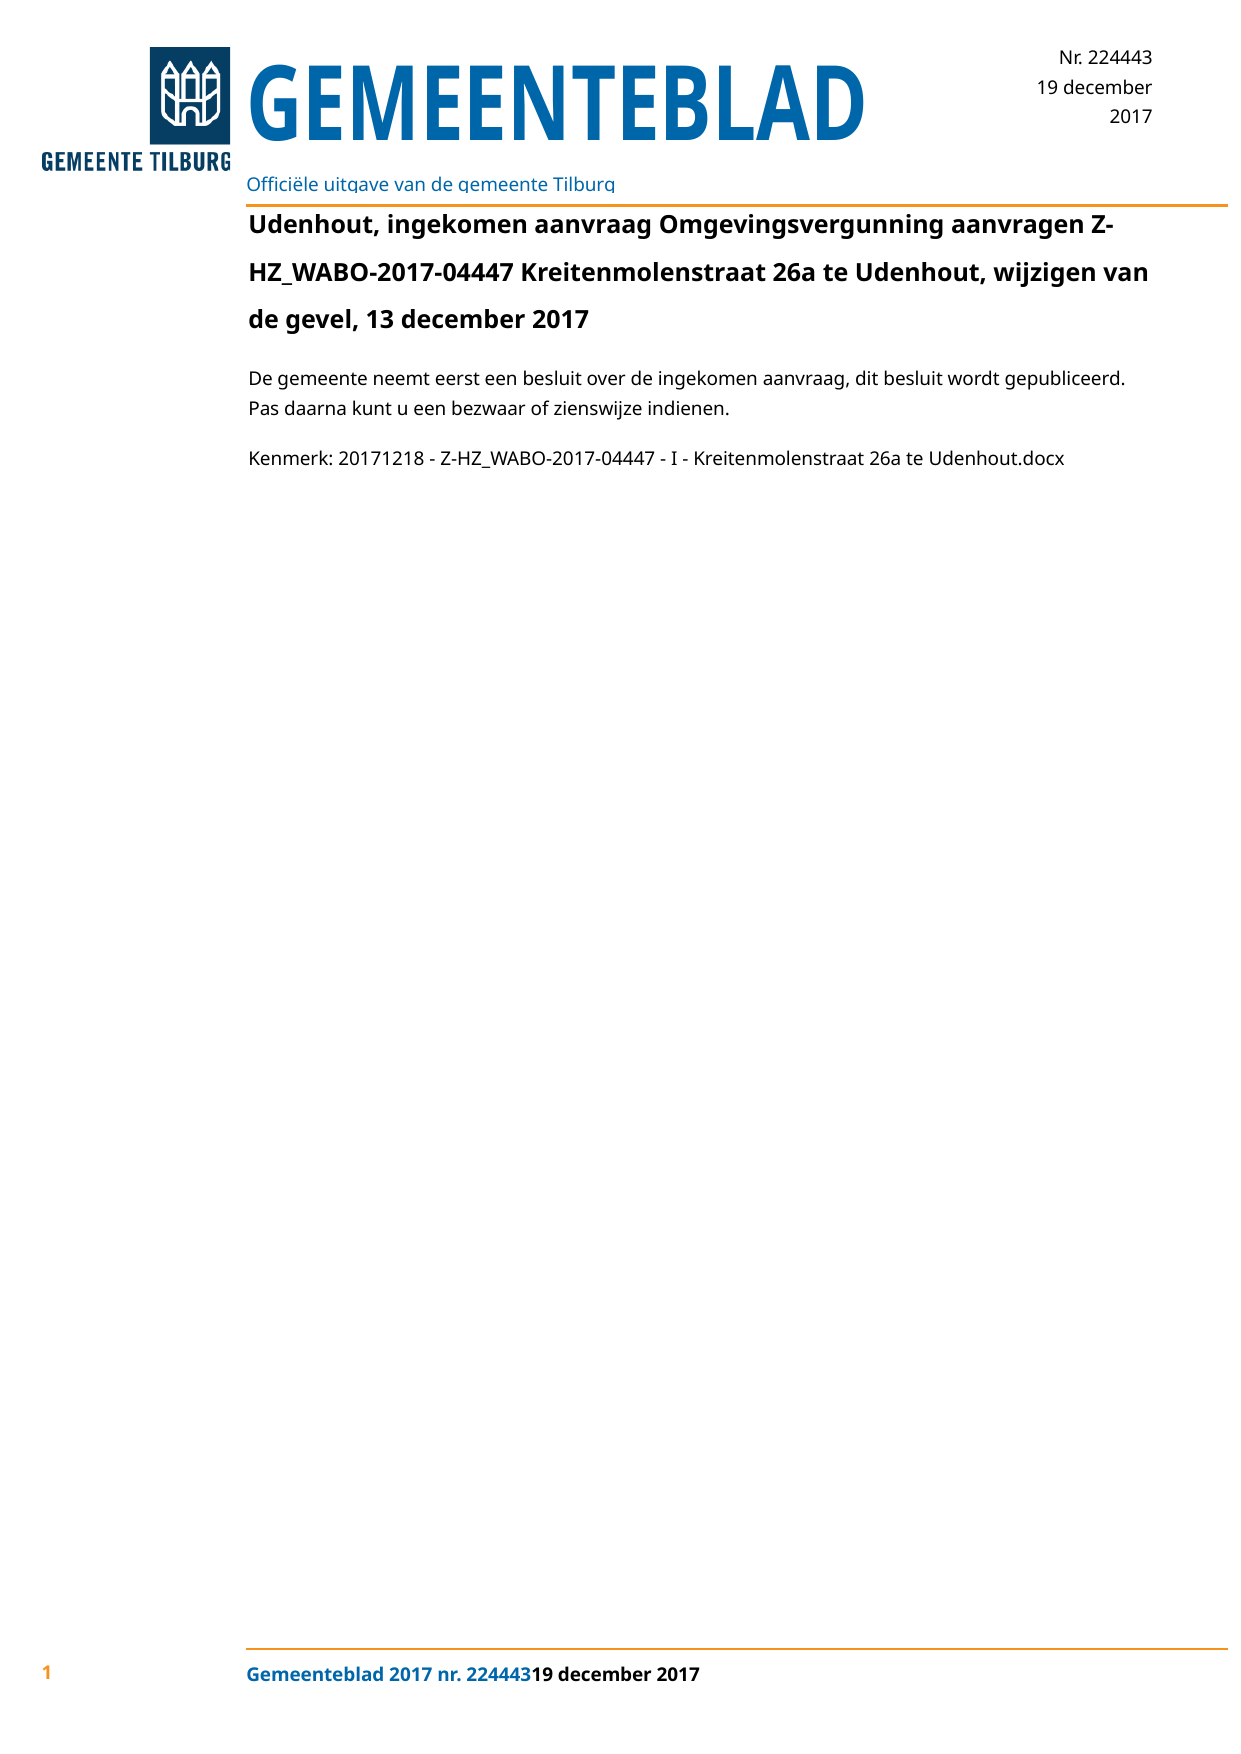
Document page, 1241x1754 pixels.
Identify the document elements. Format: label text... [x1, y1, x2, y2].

picture [41, 47, 231, 172]
text Kenmerk: 20171218 - Z-HZ_WABO-2017-04447 - I - Kreitenmolenstraat 26a te Udenhout.docx [248, 446, 1152, 471]
text Udenhout, ingekomen aanvraag Omgevingsvergunning aanvragen Z-HZ_WABO-2017-04447 Kreitenmolenstraat 26a te Udenhout, wijzigen van de gevel, 13 december 2017 [248, 207, 1152, 336]
text De gemeente neemt eerst een besluit over de ingekomen aanvraag, dit besluit wordt gepubliceerd. Pas daarna kunt u een bezwaar of zienswijze indienen. [248, 366, 1152, 421]
